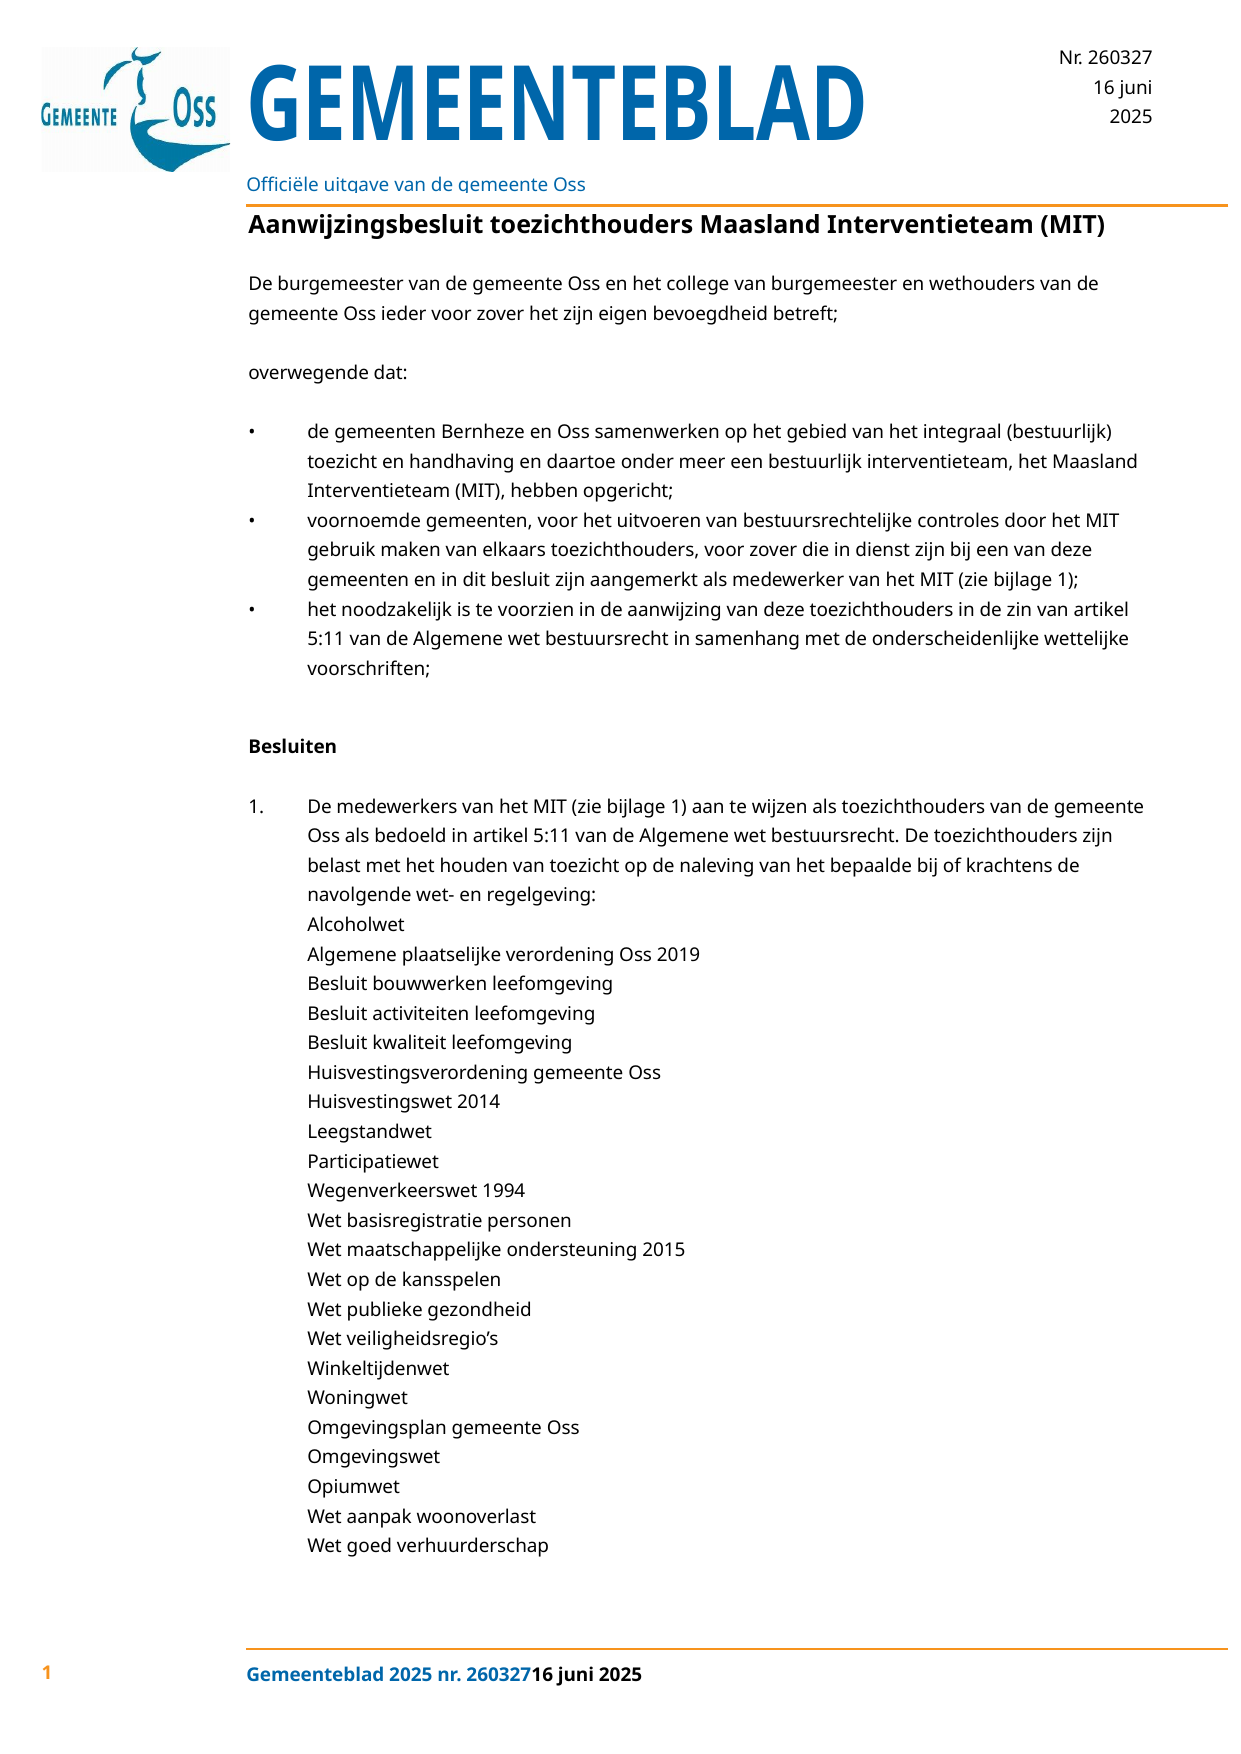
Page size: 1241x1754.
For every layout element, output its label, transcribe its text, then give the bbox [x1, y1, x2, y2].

text De burgemeester van de gemeente Oss en het college van burgemeester en wethouders van de gemeente Oss ieder voor zover het zijn eigen bevoegdheid betreft; [248, 270, 1152, 326]
list Wet veiligheidsregio’s [248, 1325, 1152, 1351]
list Algemene plaatselijke verordening Oss 2019 [248, 941, 1152, 967]
picture [41, 47, 231, 172]
list voornoemde gemeenten, voor het uitvoeren van bestuursrechtelijke controles door het MIT gebruik maken van elkaars toezichthouders, voor zover die in dienst zijn bij een van deze gemeenten en in dit besluit zijn aangemerkt als medewerker van het MIT (zie bijlage 1); [248, 507, 1152, 592]
list Omgevingswet [248, 1444, 1152, 1469]
list Opiumwet [248, 1473, 1152, 1499]
list Omgevingsplan gemeente Oss [248, 1414, 1152, 1440]
list Wet goed verhuurderschap [248, 1532, 1152, 1558]
list Wet publieke gezondheid [248, 1296, 1152, 1322]
list Alcoholwet [248, 911, 1152, 937]
list De medewerkers van het MIT (zie bijlage 1) aan te wijzen als toezichthouders van de gemeente Oss als bedoeld in artikel 5:11 van de Algemene wet bestuursrecht. De toezichthouders zijn belast met het houden van toezicht op de naleving van het bepaalde bij of krachtens de navolgende wet- en regelgeving: [248, 793, 1152, 907]
list Huisvestingswet 2014 [248, 1089, 1152, 1114]
list Wet basisregistratie personen [248, 1207, 1152, 1233]
list Woningwet [248, 1384, 1152, 1410]
list het noodzakelijk is te voorzien in de aanwijzing van deze toezichthouders in de zin van artikel 5:11 van de Algemene wet bestuursrecht in samenhang met de onderscheidenlijke wettelijke voorschriften; [248, 596, 1152, 681]
list Besluit bouwwerken leefomgeving [248, 970, 1152, 996]
list Wet aanpak woonoverlast [248, 1503, 1152, 1529]
text Besluiten [248, 734, 1152, 759]
list Winkeltijdenwet [248, 1355, 1152, 1381]
text Aanwijzingsbesluit toezichthouders Maasland Interventieteam (MIT) [248, 207, 1152, 241]
list de gemeenten Bernheze en Oss samenwerken op het gebied van het integraal (bestuurlijk) toezicht en handhaving en daartoe onder meer een bestuurlijk interventieteam, het Maasland Interventieteam (MIT), hebben opgericht; [248, 418, 1152, 503]
text overwegende dat: [248, 359, 1152, 385]
list Huisvestingsverordening gemeente Oss [248, 1059, 1152, 1085]
list Wegenverkeerswet 1994 [248, 1177, 1152, 1203]
list Leegstandwet [248, 1118, 1152, 1144]
list Wet maatschappelijke ondersteuning 2015 [248, 1237, 1152, 1262]
list Besluit activiteiten leefomgeving [248, 1000, 1152, 1026]
list Wet op de kansspelen [248, 1266, 1152, 1292]
list Participatiewet [248, 1148, 1152, 1174]
list Besluit kwaliteit leefomgeving [248, 1029, 1152, 1055]
